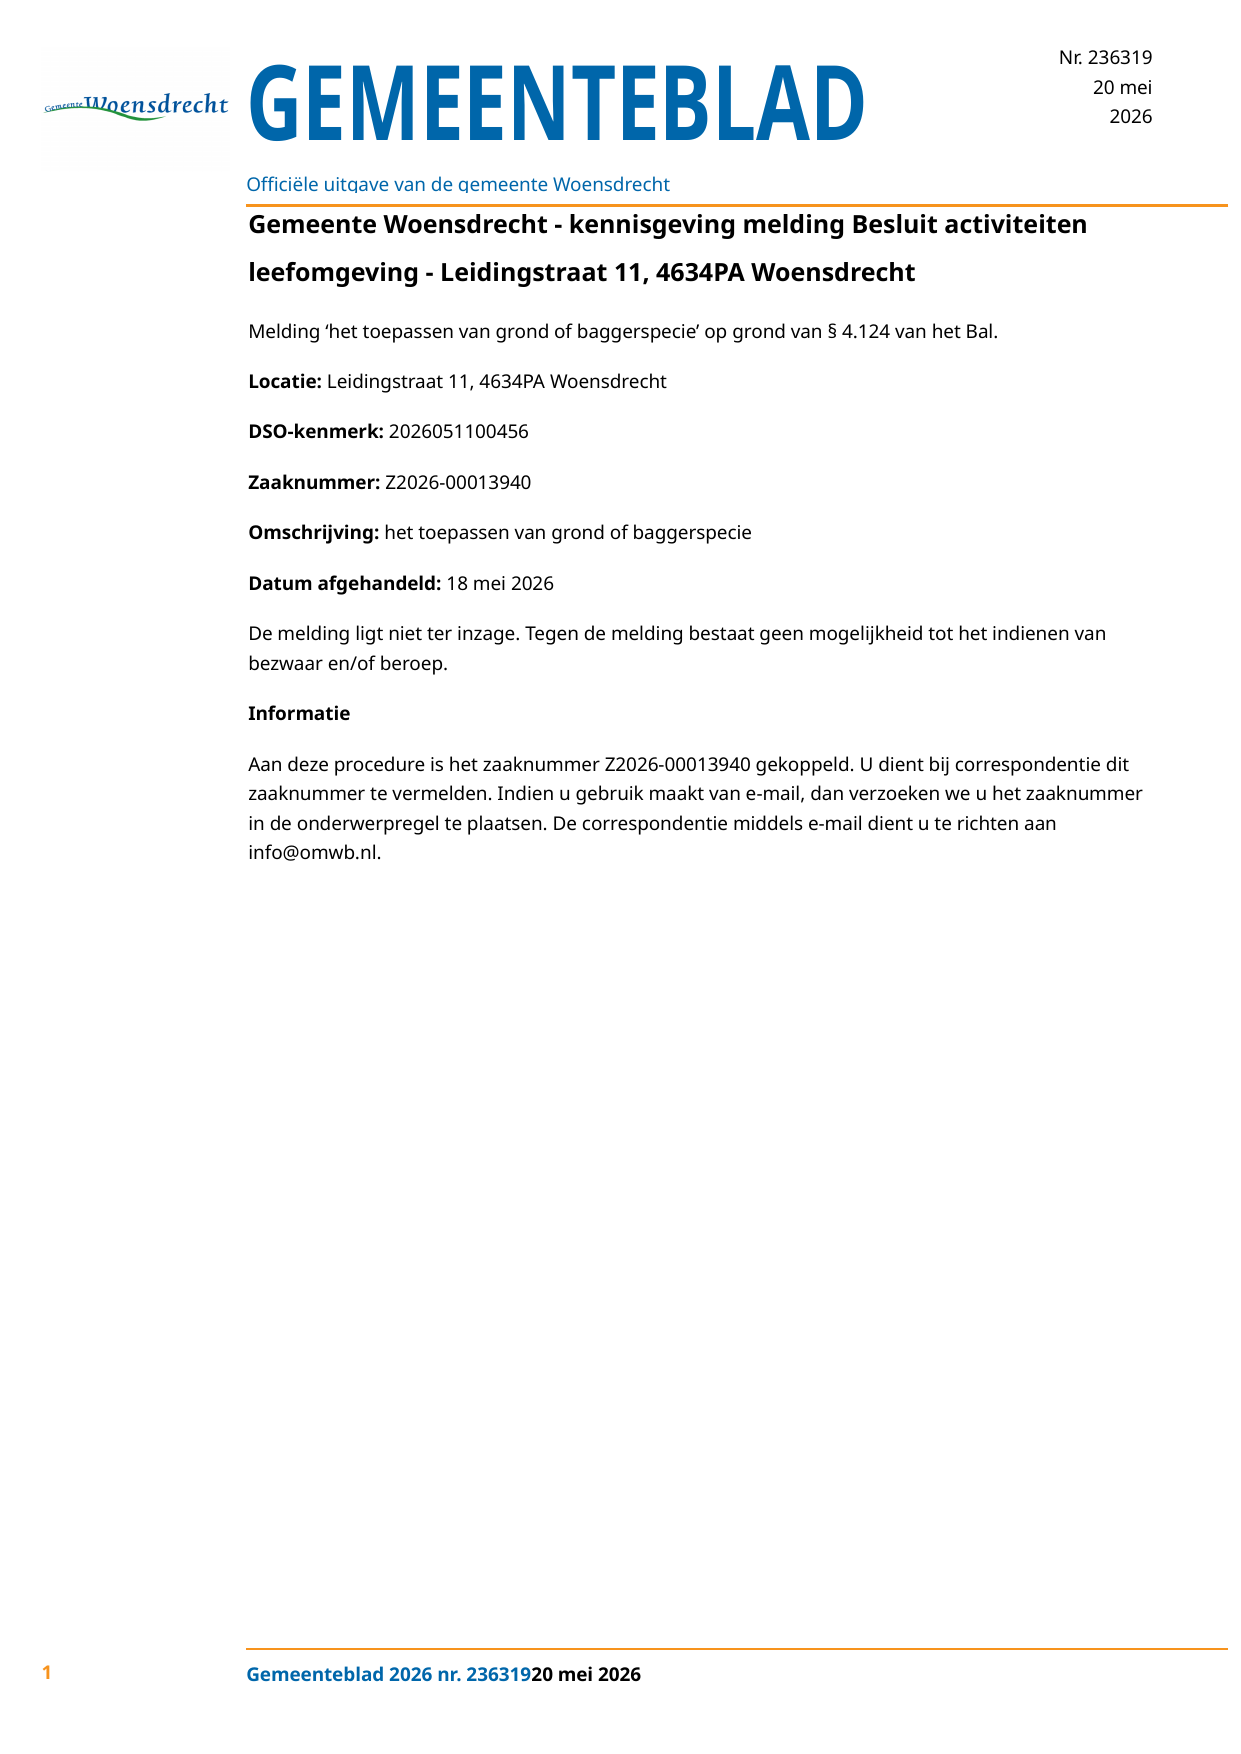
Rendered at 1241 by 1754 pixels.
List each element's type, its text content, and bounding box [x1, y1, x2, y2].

text Melding ‘het toepassen van grond of baggerspecie’ op grond van § 4.124 van het Bal. [248, 318, 1152, 344]
text Omschrijving: het toepassen van grond of baggerspecie [248, 519, 1152, 545]
text Datum afgehandeld: 18 mei 2026 [248, 570, 1152, 596]
text De melding ligt niet ter inzage. Tegen de melding bestaat geen mogelijkheid tot het indienen van bezwaar en/of beroep. [248, 620, 1152, 676]
text Locatie: Leidingstraat 11, 4634PA Woensdrecht [248, 368, 1152, 394]
text Zaaknummer: Z2026-00013940 [248, 469, 1152, 495]
text Gemeente Woensdrecht - kennisgeving melding Besluit activiteiten leefomgeving - Leidingstraat 11, 4634PA Woensdrecht [248, 207, 1152, 288]
text DSO-kenmerk: 2026051100456 [248, 419, 1152, 444]
text Informatie [248, 700, 1152, 726]
picture [41, 47, 231, 172]
text Aan deze procedure is het zaaknummer Z2026-00013940 gekoppeld. U dient bij correspondentie dit zaaknummer te vermelden. Indien u gebruik maakt van e-mail, dan verzoeken we u het zaaknummer in de onderwerpregel te plaatsen. De correspondentie middels e-mail dient u te richten aan info@omwb.nl. [248, 751, 1152, 865]
